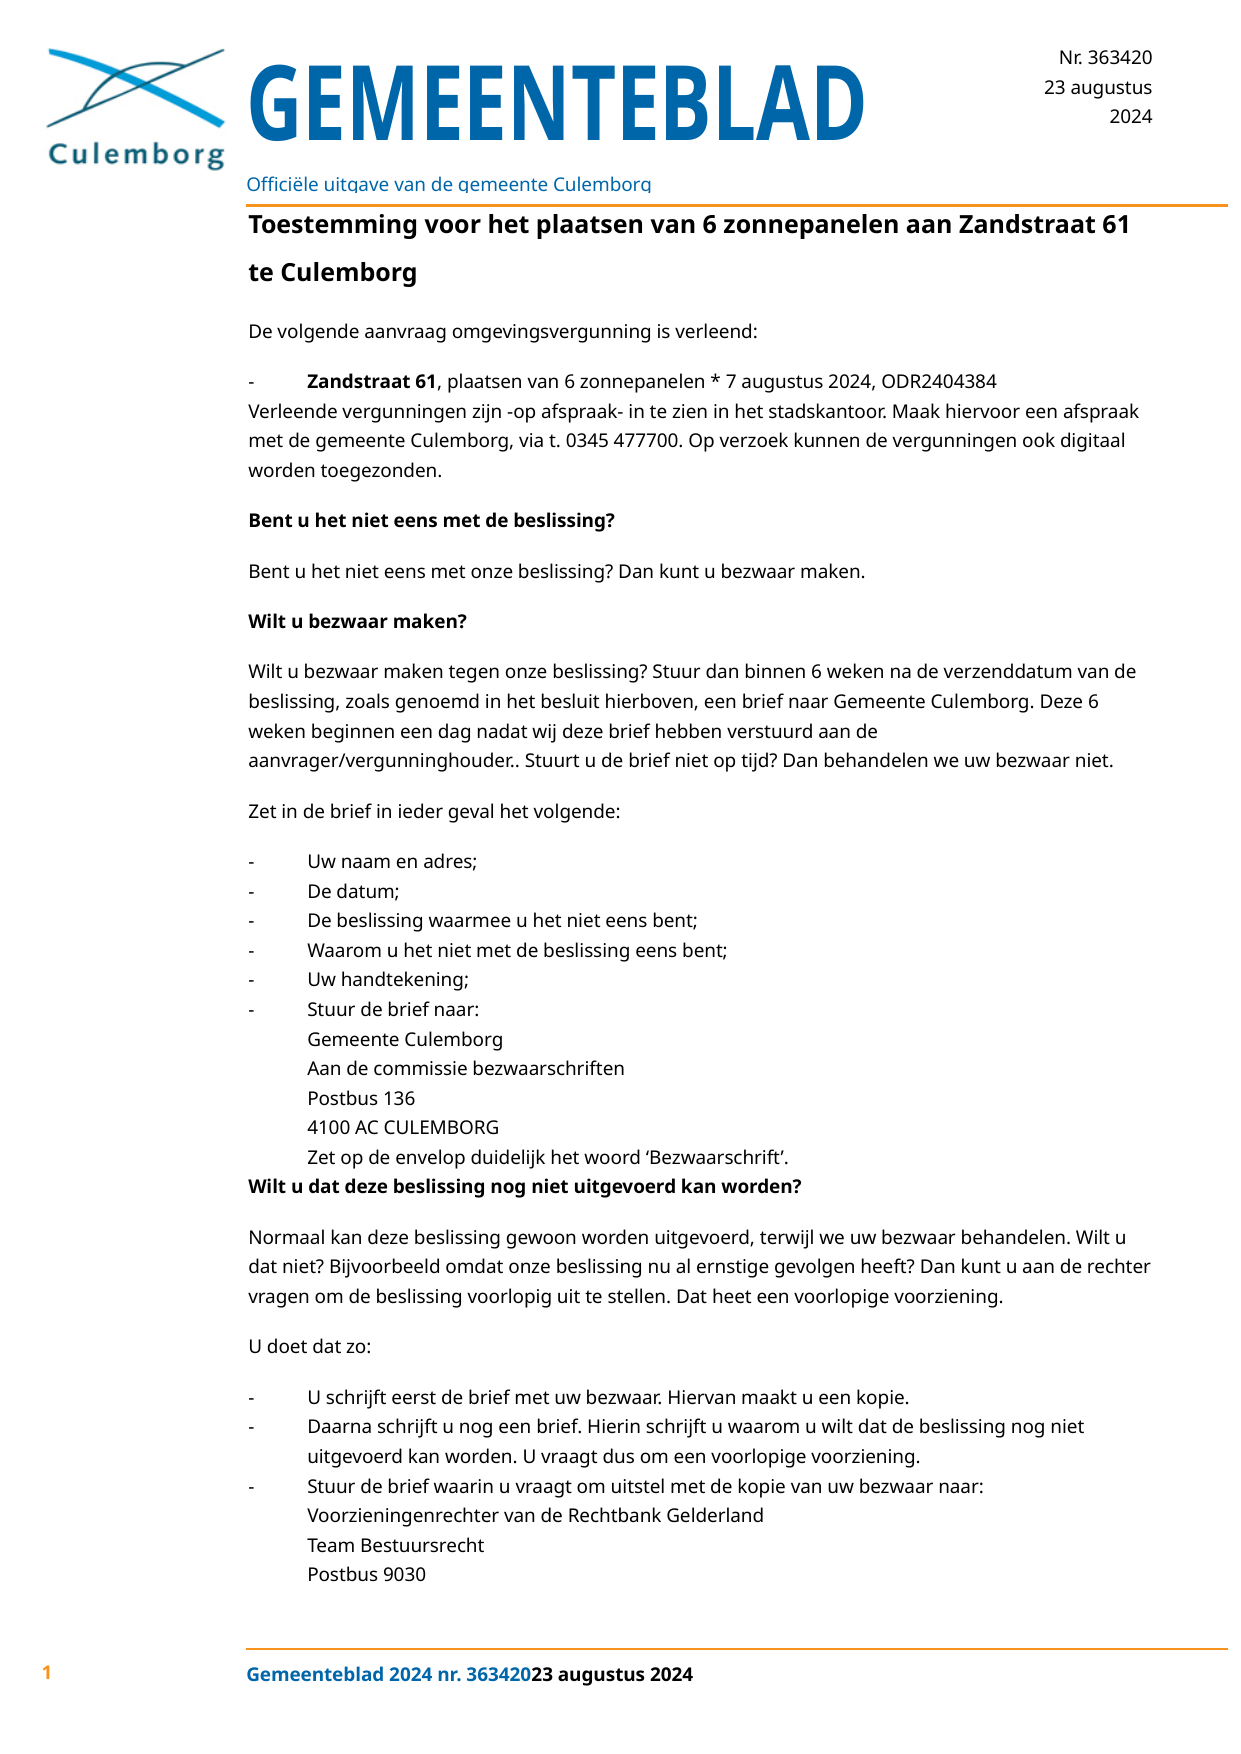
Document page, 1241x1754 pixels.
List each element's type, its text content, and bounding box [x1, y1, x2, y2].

list Stuur de brief naar: [248, 996, 1152, 1022]
list De datum; [248, 878, 1152, 904]
text Wilt u bezwaar maken? [248, 608, 1152, 634]
picture [41, 47, 231, 172]
list Uw naam en adres; [248, 848, 1152, 874]
list Gemeente Culemborg [248, 1026, 1152, 1052]
text Bent u het niet eens met onze beslissing? Dan kunt u bezwaar maken. [248, 558, 1152, 584]
text Verleende vergunningen zijn -op afspraak- in te zien in het stadskantoor. Maak hiervoor een afspraak met de gemeente Culemborg, via t. 0345 477700. Op verzoek kunnen de vergunningen ook digitaal worden toegezonden. [248, 398, 1152, 483]
text Toestemming voor het plaatsen van 6 zonnepanelen aan Zandstraat 61 te Culemborg [248, 207, 1152, 288]
text Zet in de brief in ieder geval het volgende: [248, 798, 1152, 824]
list Stuur de brief waarin u vraagt om uitstel met de kopie van uw bezwaar naar: [248, 1473, 1152, 1499]
list U schrijft eerst de brief met uw bezwaar. Hiervan maakt u een kopie. [248, 1384, 1152, 1410]
text De volgende aanvraag omgevingsvergunning is verleend: [248, 318, 1152, 344]
list Postbus 136 [248, 1085, 1152, 1111]
list 4100 AC CULEMBORG [248, 1114, 1152, 1140]
list Waarom u het niet met de beslissing eens bent; [248, 937, 1152, 963]
list Voorzieningenrechter van de Rechtbank Gelderland [248, 1502, 1152, 1528]
text Wilt u dat deze beslissing nog niet uitgevoerd kan worden? [248, 1174, 1152, 1199]
text U doet dat zo: [248, 1334, 1152, 1359]
list Team Bestuursrecht [248, 1532, 1152, 1558]
list Aan de commissie bezwaarschriften [248, 1055, 1152, 1081]
list Zet op de envelop duidelijk het woord ‘Bezwaarschrift’. [248, 1144, 1152, 1170]
text Bent u het niet eens met de beslissing? [248, 507, 1152, 533]
list Zandstraat 61, plaatsen van 6 zonnepanelen * 7 augustus 2024, ODR2404384 [248, 368, 1152, 394]
list Daarna schrijft u nog een brief. Hierin schrijft u waarom u wilt dat de beslissing nog niet uitgevoerd kan worden. U vraagt dus om een voorlopige voorziening. [248, 1414, 1152, 1469]
list Uw handtekening; [248, 967, 1152, 992]
list Postbus 9030 [248, 1562, 1152, 1587]
list De beslissing waarmee u het niet eens bent; [248, 907, 1152, 933]
text Wilt u bezwaar maken tegen onze beslissing? Stuur dan binnen 6 weken na de verzenddatum van de beslissing, zoals genoemd in het besluit hierboven, een brief naar Gemeente Culemborg. Deze 6 weken beginnen een dag nadat wij deze brief hebben verstuurd aan de aanvrager/vergunninghouder.. Stuurt u de brief niet op tijd? Dan behandelen we uw bezwaar niet. [248, 659, 1152, 773]
text Normaal kan deze beslissing gewoon worden uitgevoerd, terwijl we uw bezwaar behandelen. Wilt u dat niet? Bijvoorbeeld omdat onze beslissing nu al ernstige gevolgen heeft? Dan kunt u aan de rechter vragen om de beslissing voorlopig uit te stellen. Dat heet een voorlopige voorziening. [248, 1224, 1152, 1309]
